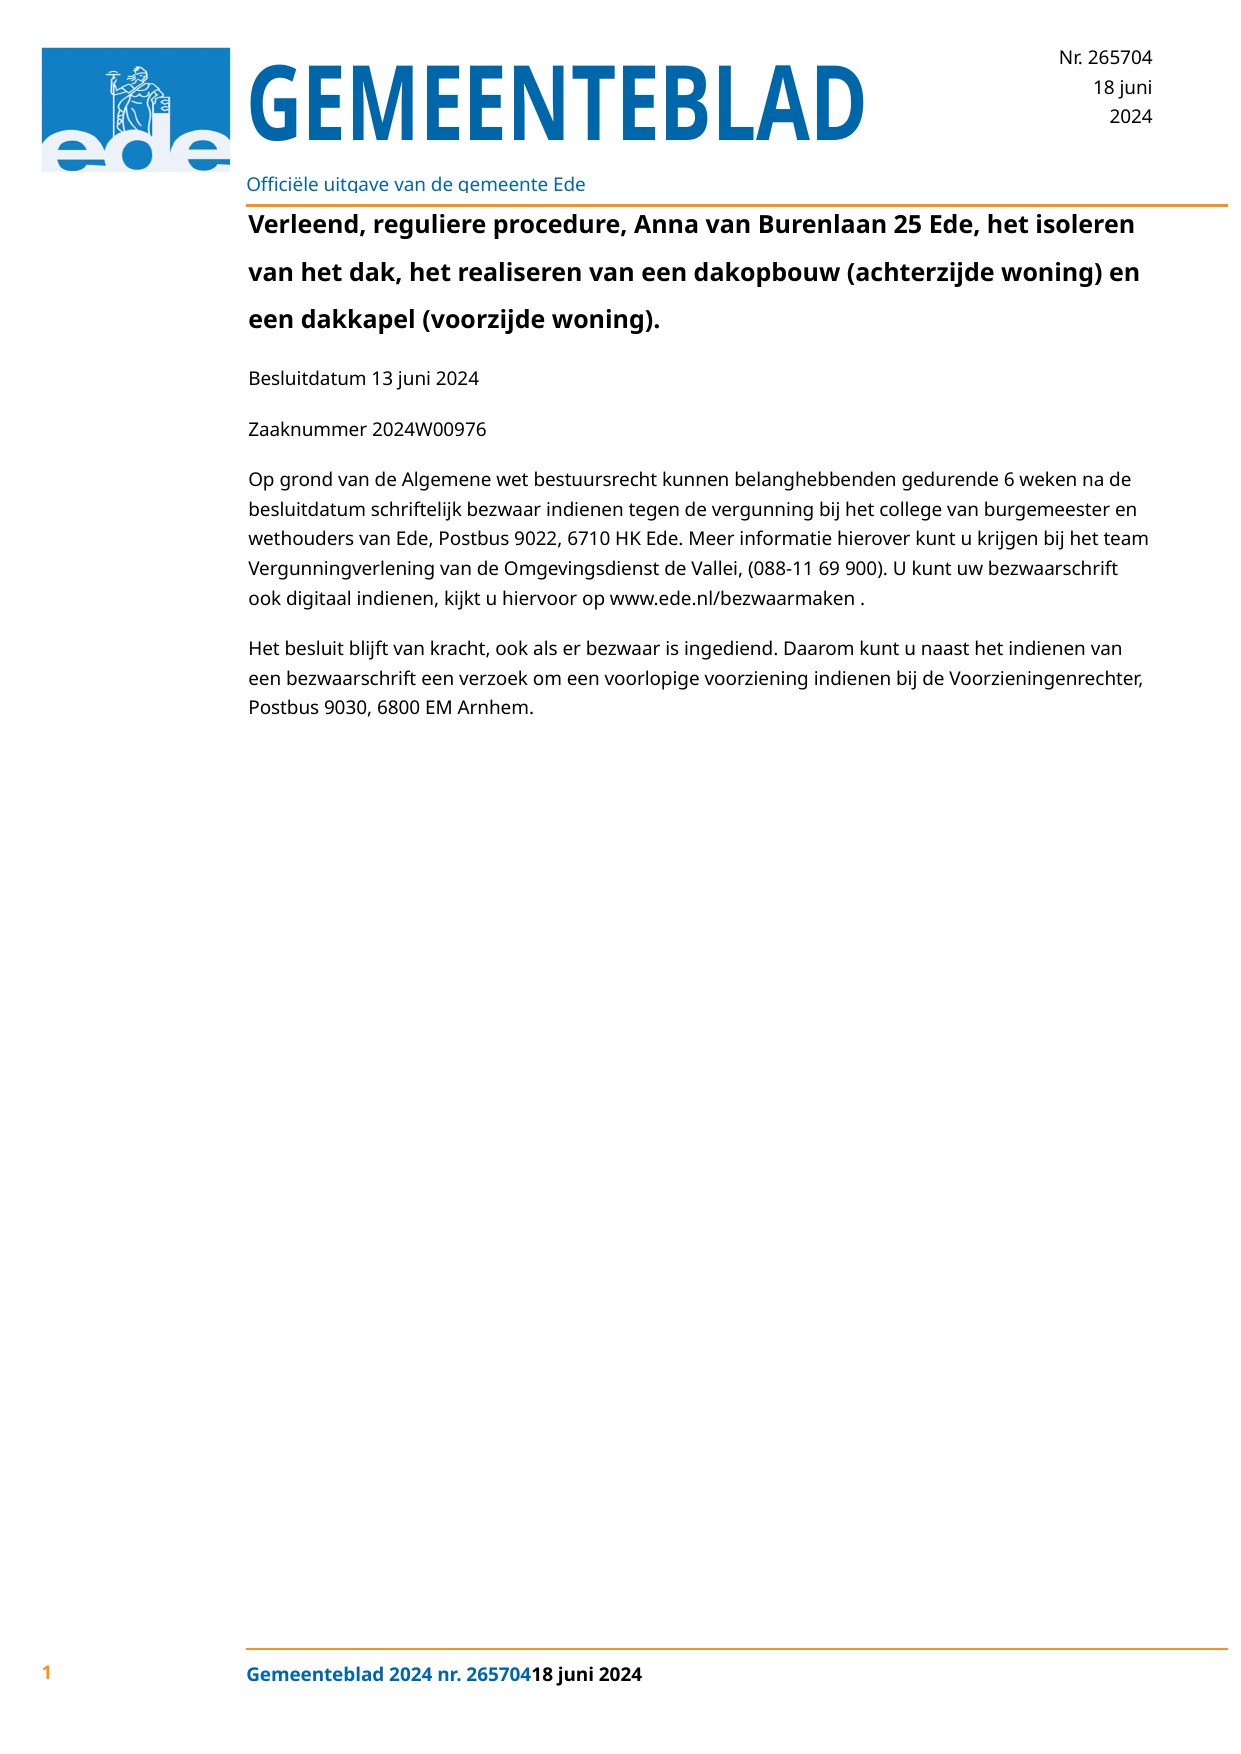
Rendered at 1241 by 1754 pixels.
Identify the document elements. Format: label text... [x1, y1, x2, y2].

text Besluitdatum 13 juni 2024 [248, 366, 1152, 391]
text Verleend, reguliere procedure, Anna van Burenlaan 25 Ede, het isoleren van het dak, het realiseren van een dakopbouw (achterzijde woning) en een dakkapel (voorzijde woning). [248, 207, 1152, 336]
text Zaaknummer 2024W00976 [248, 416, 1152, 442]
text Het besluit blijft van kracht, ook als er bezwaar is ingediend. Daarom kunt u naast het indienen van een bezwaarschrift een verzoek om een voorlopige voorziening indienen bij de Voorzieningenrechter, Postbus 9030, 6800 EM Arnhem. [248, 635, 1152, 720]
text Op grond van de Algemene wet bestuursrecht kunnen belanghebbenden gedurende 6 weken na de besluitdatum schriftelijk bezwaar indienen tegen de vergunning bij het college van burgemeester en wethouders van Ede, Postbus 9022, 6710 HK Ede. Meer informatie hierover kunt u krijgen bij het team Vergunningverlening van de Omgevingsdienst de Vallei, (088-11 69 900). U kunt uw bezwaarschrift ook digitaal indienen, kijkt u hiervoor op www.ede.nl/bezwaarmaken . [248, 466, 1152, 610]
picture [41, 47, 231, 172]
